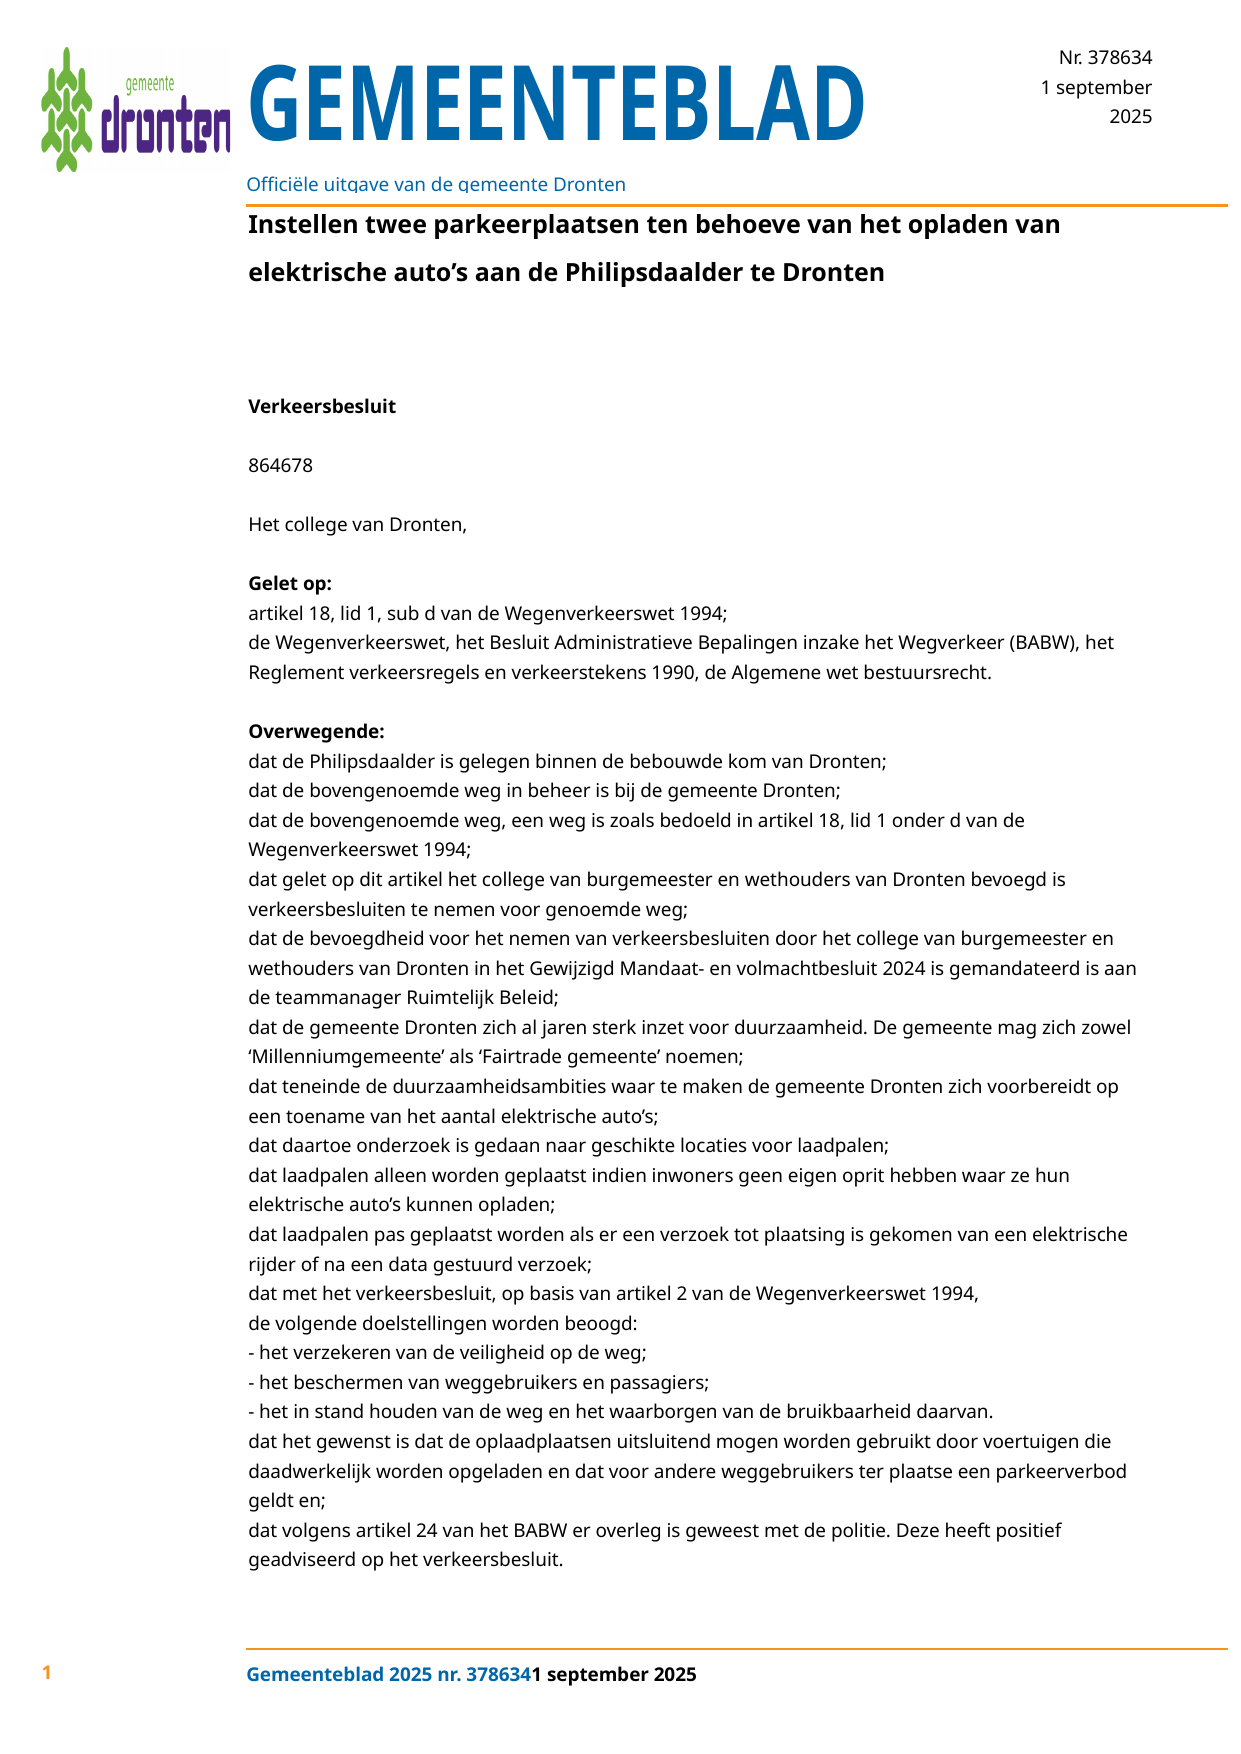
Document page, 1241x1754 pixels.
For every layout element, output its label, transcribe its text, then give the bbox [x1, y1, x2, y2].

text dat teneinde de duurzaamheidsambities waar te maken de gemeente Dronten zich voorbereidt op een toename van het aantal elektrische auto’s; [248, 1073, 1152, 1129]
text Gelet op: [248, 570, 1152, 596]
text dat met het verkeersbesluit, op basis van artikel 2 van de Wegenverkeerswet 1994, [248, 1280, 1152, 1306]
text Verkeersbesluit [248, 393, 1152, 419]
text dat laadpalen pas geplaatst worden als er een verzoek tot plaatsing is gekomen van een elektrische rijder of na een data gestuurd verzoek; [248, 1221, 1152, 1277]
text dat de bevoegdheid voor het nemen van verkeersbesluiten door het college van burgemeester en wethouders van Dronten in het Gewijzigd Mandaat- en volmachtbesluit 2024 is gemandateerd is aan de teammanager Ruimtelijk Beleid; [248, 925, 1152, 1010]
text - het in stand houden van de weg en het waarborgen van de bruikbaarheid daarvan. [248, 1399, 1152, 1424]
text dat de bovengenoemde weg, een weg is zoals bedoeld in artikel 18, lid 1 onder d van de Wegenverkeerswet 1994; [248, 807, 1152, 862]
text artikel 18, lid 1, sub d van de Wegenverkeerswet 1994; [248, 600, 1152, 626]
text de Wegenverkeerswet, het Besluit Administratieve Bepalingen inzake het Wegverkeer (BABW), het Reglement verkeersregels en verkeerstekens 1990, de Algemene wet bestuursrecht. [248, 629, 1152, 685]
text dat het gewenst is dat de oplaadplaatsen uitsluitend mogen worden gebruikt door voertuigen die daadwerkelijk worden opgeladen en dat voor andere weggebruikers ter plaatse een parkeerverbod geldt en; [248, 1428, 1152, 1513]
text - het verzekeren van de veiligheid op de weg; [248, 1339, 1152, 1365]
text dat volgens artikel 24 van het BABW er overleg is geweest met de politie. Deze heeft positief geadviseerd op het verkeersbesluit. [248, 1517, 1152, 1572]
text Instellen twee parkeerplaatsen ten behoeve van het opladen van elektrische auto’s aan de Philipsdaalder te Dronten [248, 207, 1152, 288]
text dat de bovengenoemde weg in beheer is bij de gemeente Dronten; [248, 777, 1152, 803]
text Overwegende: [248, 718, 1152, 744]
text dat gelet op dit artikel het college van burgemeester en wethouders van Dronten bevoegd is verkeersbesluiten te nemen voor genoemde weg; [248, 866, 1152, 922]
text - het beschermen van weggebruikers en passagiers; [248, 1369, 1152, 1395]
picture [41, 47, 231, 172]
text 864678 [248, 452, 1152, 478]
text Het college van Dronten, [248, 511, 1152, 537]
text dat laadpalen alleen worden geplaatst indien inwoners geen eigen oprit hebben waar ze hun elektrische auto’s kunnen opladen; [248, 1162, 1152, 1217]
text dat de Philipsdaalder is gelegen binnen de bebouwde kom van Dronten; [248, 748, 1152, 774]
text dat daartoe onderzoek is gedaan naar geschikte locaties voor laadpalen; [248, 1132, 1152, 1158]
text de volgende doelstellingen worden beoogd: [248, 1310, 1152, 1336]
text dat de gemeente Dronten zich al jaren sterk inzet voor duurzaamheid. De gemeente mag zich zowel ‘Millenniumgemeente’ als ‘Fairtrade gemeente’ noemen; [248, 1014, 1152, 1069]
